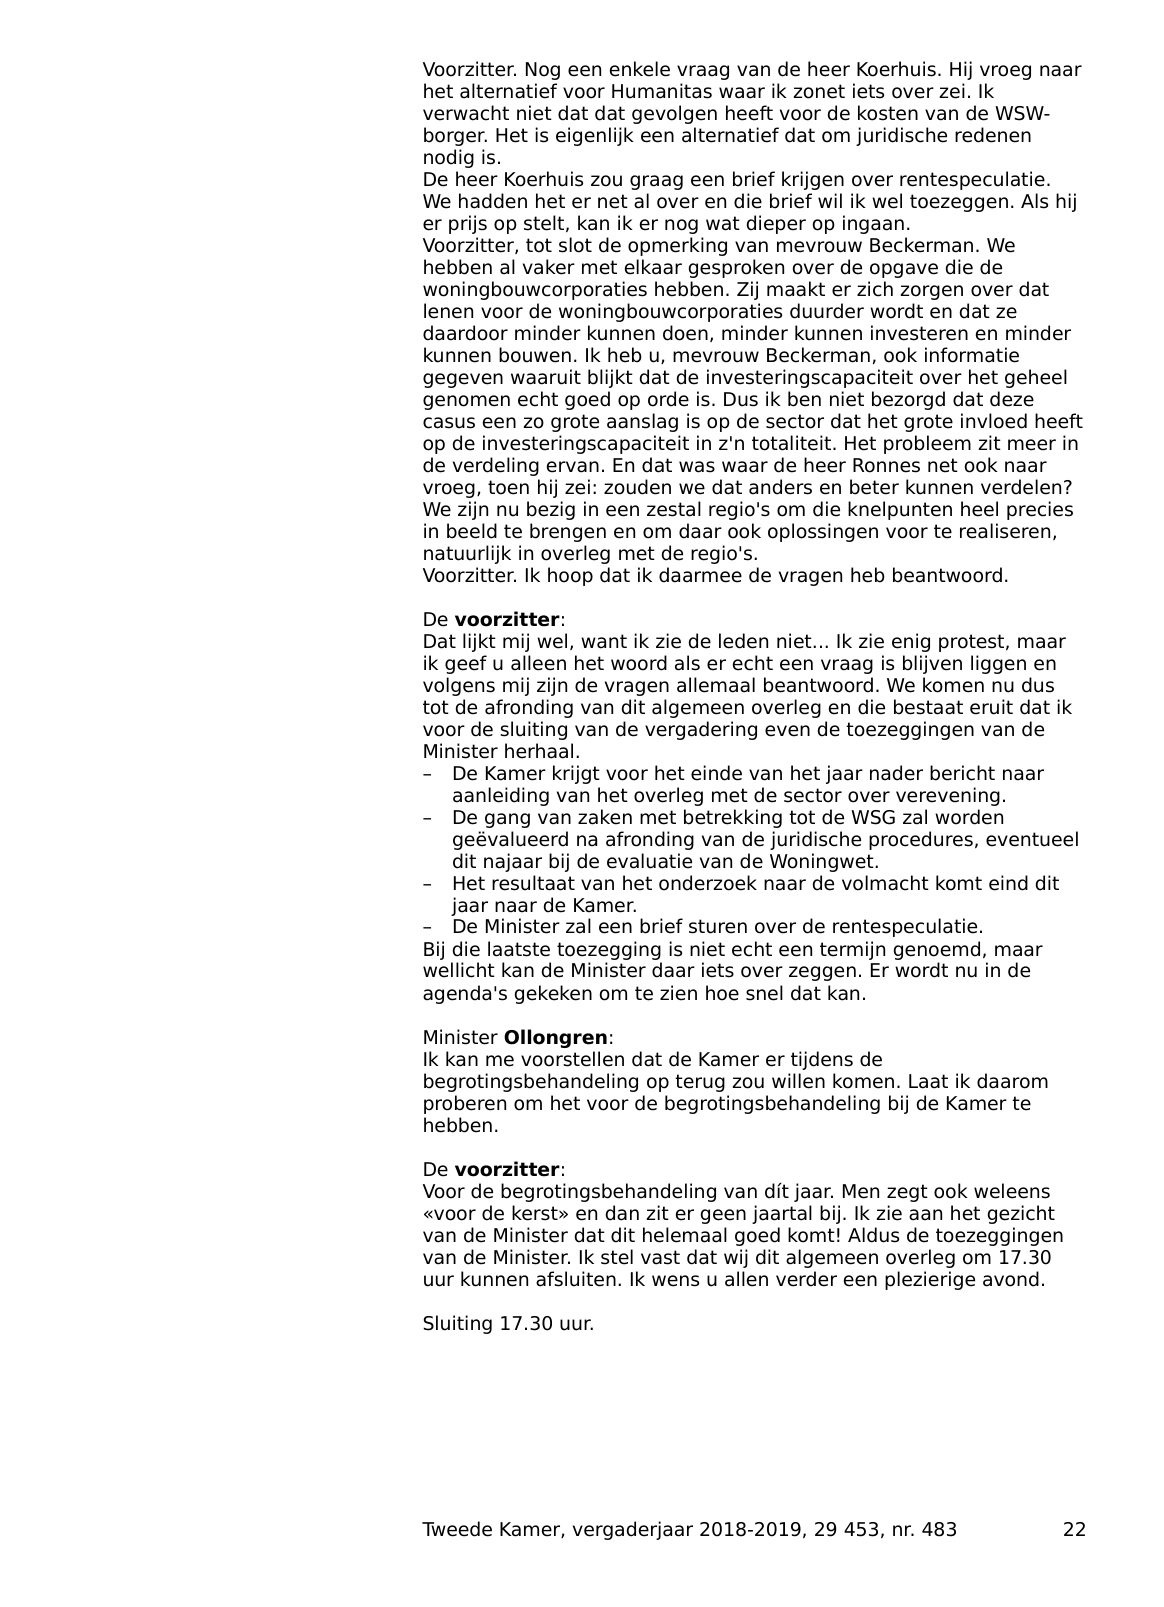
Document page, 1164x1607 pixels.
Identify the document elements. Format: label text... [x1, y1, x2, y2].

text Voor de begrotingsbehandeling van dít jaar. Men zegt ook weleens «voor de kerst» en dan zit er geen jaartal bij. Ik zie aan het gezicht van de Minister dat dit helemaal goed komt! Aldus de toezeggingen van de Minister. Ik stel vast dat wij dit algemeen overleg om 17.30 uur kunnen afsluiten. Ik wens u allen verder een plezierige avond. [422, 1181, 1087, 1291]
text De voorzitter: [422, 1159, 1087, 1181]
text De voorzitter: [422, 609, 1087, 631]
text Minister Ollongren: [422, 1027, 1087, 1048]
text – De Minister zal een brief sturen over de rentespeculatie. [422, 916, 1087, 938]
text Sluiting 17.30 uur. [422, 1313, 1087, 1335]
text Voorzitter. Ik hoop dat ik daarmee de vragen heb beantwoord. [422, 564, 1087, 587]
text Dat lijkt mij wel, want ik zie de leden niet... Ik zie enig protest, maar ik geef u alleen het woord als er echt een vraag is blijven liggen en volgens mij zijn de vragen allemaal beantwoord. We komen nu dus tot de afronding van dit algemeen overleg en die bestaat eruit dat ik voor de sluiting van de vergadering even de toezeggingen van de Minister herhaal. [422, 631, 1087, 763]
text – De Kamer krijgt voor het einde van het jaar nader bericht naar aanleiding van het overleg met de sector over verevening. [422, 763, 1087, 807]
text Bij die laatste toezegging is niet echt een termijn genoemd, maar wellicht kan de Minister daar iets over zeggen. Er wordt nu in de agenda's gekeken om te zien hoe snel dat kan. [422, 938, 1087, 1004]
text Voorzitter. Nog een enkele vraag van de heer Koerhuis. Hij vroeg naar het alternatief voor Humanitas waar ik zonet iets over zei. Ik verwacht niet dat dat gevolgen heeft voor de kosten van de WSW-borger. Het is eigenlijk een alternatief dat om juridische redenen nodig is. [422, 59, 1087, 169]
text Ik kan me voorstellen dat de Kamer er tijdens de begrotingsbehandeling op terug zou willen komen. Laat ik daarom proberen om het voor de begrotingsbehandeling bij de Kamer te hebben. [422, 1048, 1087, 1136]
text De heer Koerhuis zou graag een brief krijgen over rentespeculatie. We hadden het er net al over en die brief wil ik wel toezeggen. Als hij er prijs op stelt, kan ik er nog wat dieper op ingaan. [422, 169, 1087, 235]
text Voorzitter, tot slot de opmerking van mevrouw Beckerman. We hebben al vaker met elkaar gesproken over de opgave die de woningbouwcorporaties hebben. Zij maakt er zich zorgen over dat lenen voor de woningbouwcorporaties duurder wordt en dat ze daardoor minder kunnen doen, minder kunnen investeren en minder kunnen bouwen. Ik heb u, mevrouw Beckerman, ook informatie gegeven waaruit blijkt dat de investeringscapaciteit over het geheel genomen echt goed op orde is. Dus ik ben niet bezorgd dat deze casus een zo grote aanslag is op de sector dat het grote invloed heeft op de investeringscapaciteit in z'n totaliteit. Het probleem zit meer in de verdeling ervan. En dat was waar de heer Ronnes net ook naar vroeg, toen hij zei: zouden we dat anders en beter kunnen verdelen? We zijn nu bezig in een zestal regio's om die knelpunten heel precies in beeld te brengen en om daar ook oplossingen voor te realiseren, natuurlijk in overleg met de regio's. [422, 235, 1087, 564]
text – De gang van zaken met betrekking tot de WSG zal worden geëvalueerd na afronding van de juridische procedures, eventueel dit najaar bij de evaluatie van de Woningwet. [422, 807, 1087, 872]
text – Het resultaat van het onderzoek naar de volmacht komt eind dit jaar naar de Kamer. [422, 872, 1087, 916]
